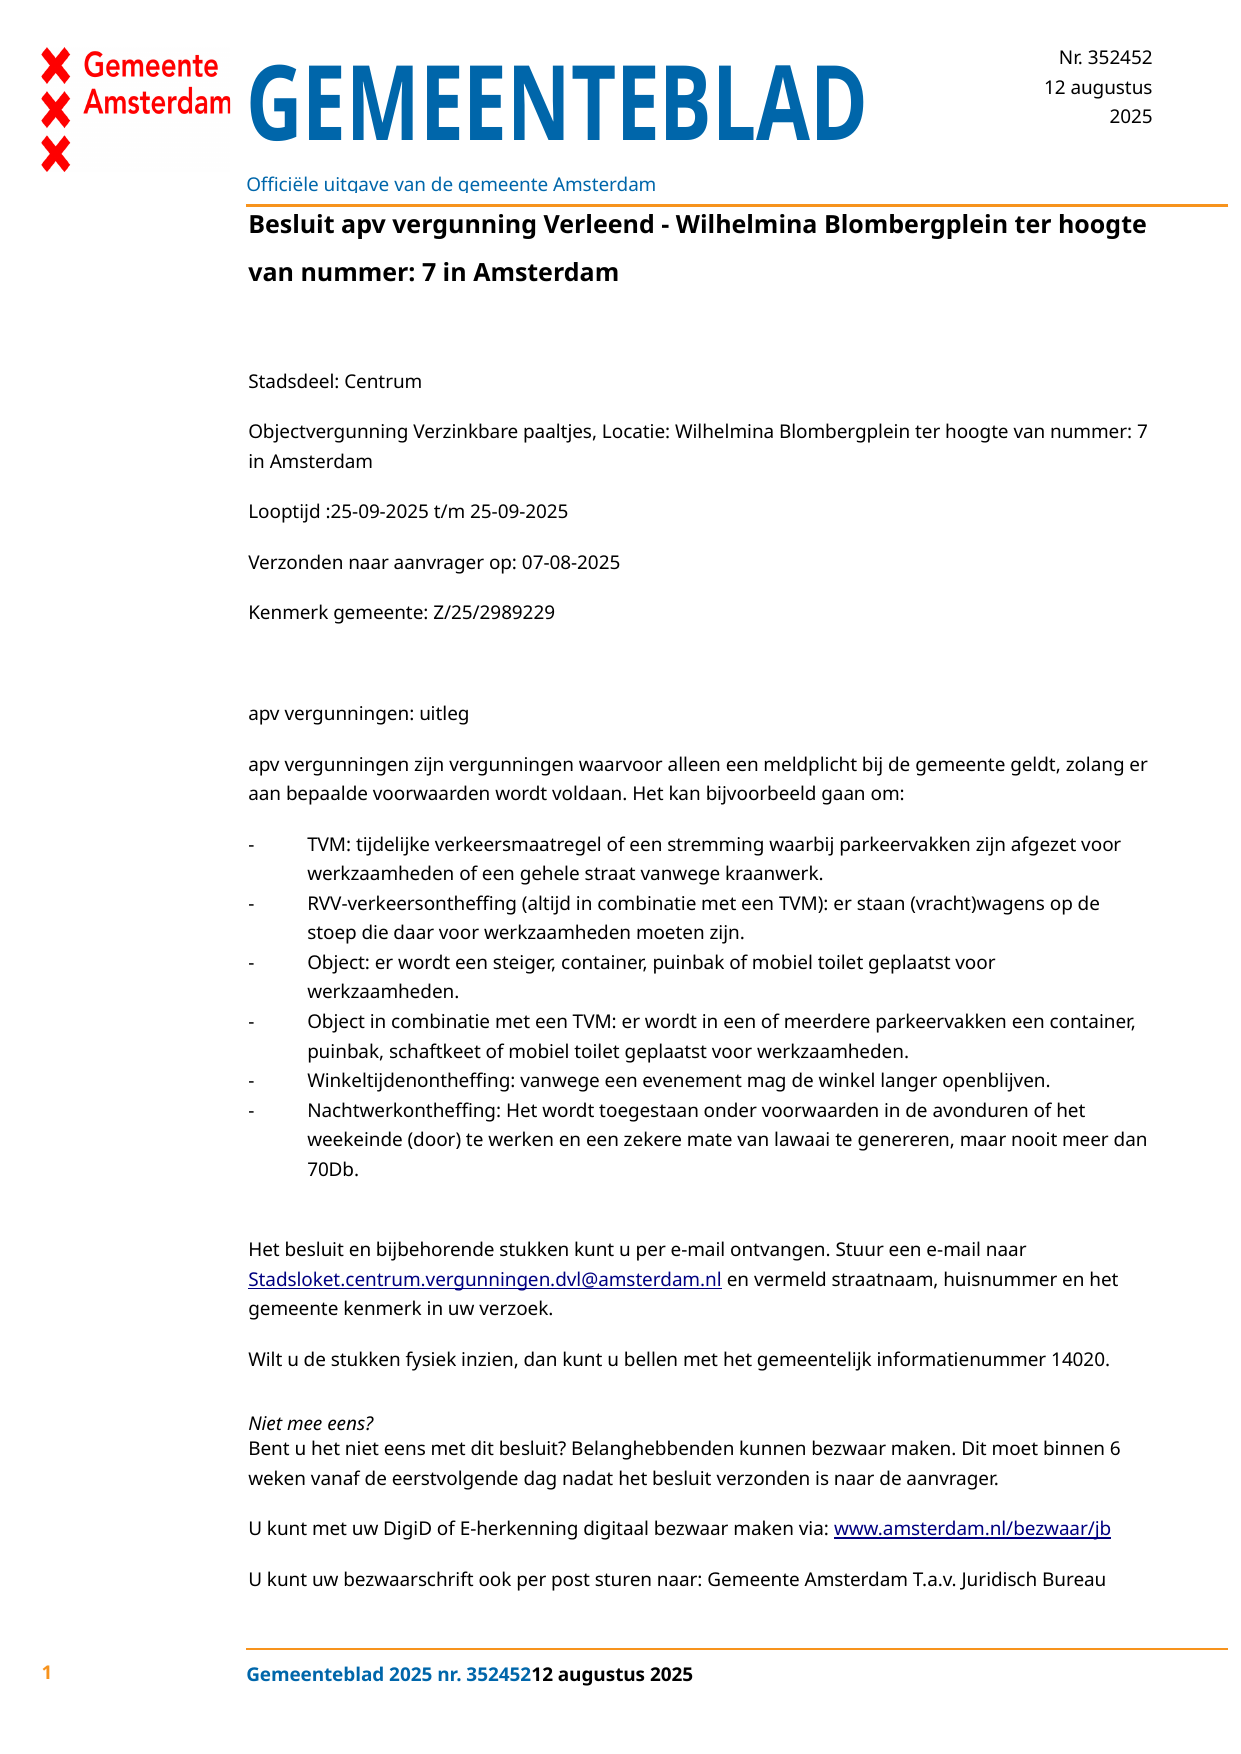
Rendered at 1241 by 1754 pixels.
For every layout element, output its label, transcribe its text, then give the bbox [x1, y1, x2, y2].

text apv vergunningen: uitleg [248, 700, 1152, 726]
list Object: er wordt een steiger, container, puinbak of mobiel toilet geplaatst voor werkzaamheden. [248, 949, 1152, 1004]
text Looptijd :25-09-2025 t/m 25-09-2025 [248, 499, 1152, 524]
text Stadsdeel: Centrum [248, 368, 1152, 394]
text Objectvergunning Verzinkbare paaltjes, Locatie: Wilhelmina Blombergplein ter hoogte van nummer: 7 in Amsterdam [248, 419, 1152, 474]
text apv vergunningen zijn vergunningen waarvoor alleen een meldplicht bij de gemeente geldt, zolang er aan bepaalde voorwaarden wordt voldaan. Het kan bijvoorbeeld gaan om: [248, 751, 1152, 806]
text Bent u het niet eens met dit besluit? Belanghebbenden kunnen bezwaar maken. Dit moet binnen 6 weken vanaf de eerstvolgende dag nadat het besluit verzonden is naar de aanvrager. [248, 1436, 1152, 1491]
text Kenmerk gemeente: Z/25/2989229 [248, 599, 1152, 625]
list RVV-verkeersontheffing (altijd in combinatie met een TVM): er staan (vracht)wagens op de stoep die daar voor werkzaamheden moeten zijn. [248, 890, 1152, 945]
list Nachtwerkontheffing: Het wordt toegestaan onder voorwaarden in de avonduren of het weekeinde (door) te werken en een zekere mate van lawaai te genereren, maar nooit meer dan 70Db. [248, 1097, 1152, 1182]
list Winkeltijdenontheffing: vanwege een evenement mag de winkel langer openblijven. [248, 1067, 1152, 1093]
text Besluit apv vergunning Verleend - Wilhelmina Blombergplein ter hoogte van nummer: 7 in Amsterdam [248, 207, 1152, 288]
text U kunt uw bezwaarschrift ook per post sturen naar: Gemeente Amsterdam T.a.v. Juridisch Bureau [248, 1566, 1152, 1592]
text Wilt u de stukken fysiek inzien, dan kunt u bellen met het gemeentelijk informatienummer 14020. [248, 1346, 1152, 1372]
list TVM: tijdelijke verkeersmaatregel of een stremming waarbij parkeervakken zijn afgezet voor werkzaamheden of een gehele straat vanwege kraanwerk. [248, 831, 1152, 886]
text Niet mee eens? [248, 1410, 1152, 1436]
text Verzonden naar aanvrager op: 07-08-2025 [248, 549, 1152, 575]
text Het besluit en bijbehorende stukken kunt u per e-mail ontvangen. Stuur een e-mail naar Stadsloket.centrum.vergunningen.dvl@amsterdam.nl en vermeld straatnaam, huisnummer en het gemeente kenmerk in uw verzoek. [248, 1236, 1152, 1321]
picture [41, 47, 231, 172]
list Object in combinatie met een TVM: er wordt in een of meerdere parkeervakken een container, puinbak, schaftkeet of mobiel toilet geplaatst voor werkzaamheden. [248, 1008, 1152, 1064]
text U kunt met uw DigiD of E-herkenning digitaal bezwaar maken via: www.amsterdam.nl/bezwaar/jb [248, 1516, 1152, 1541]
